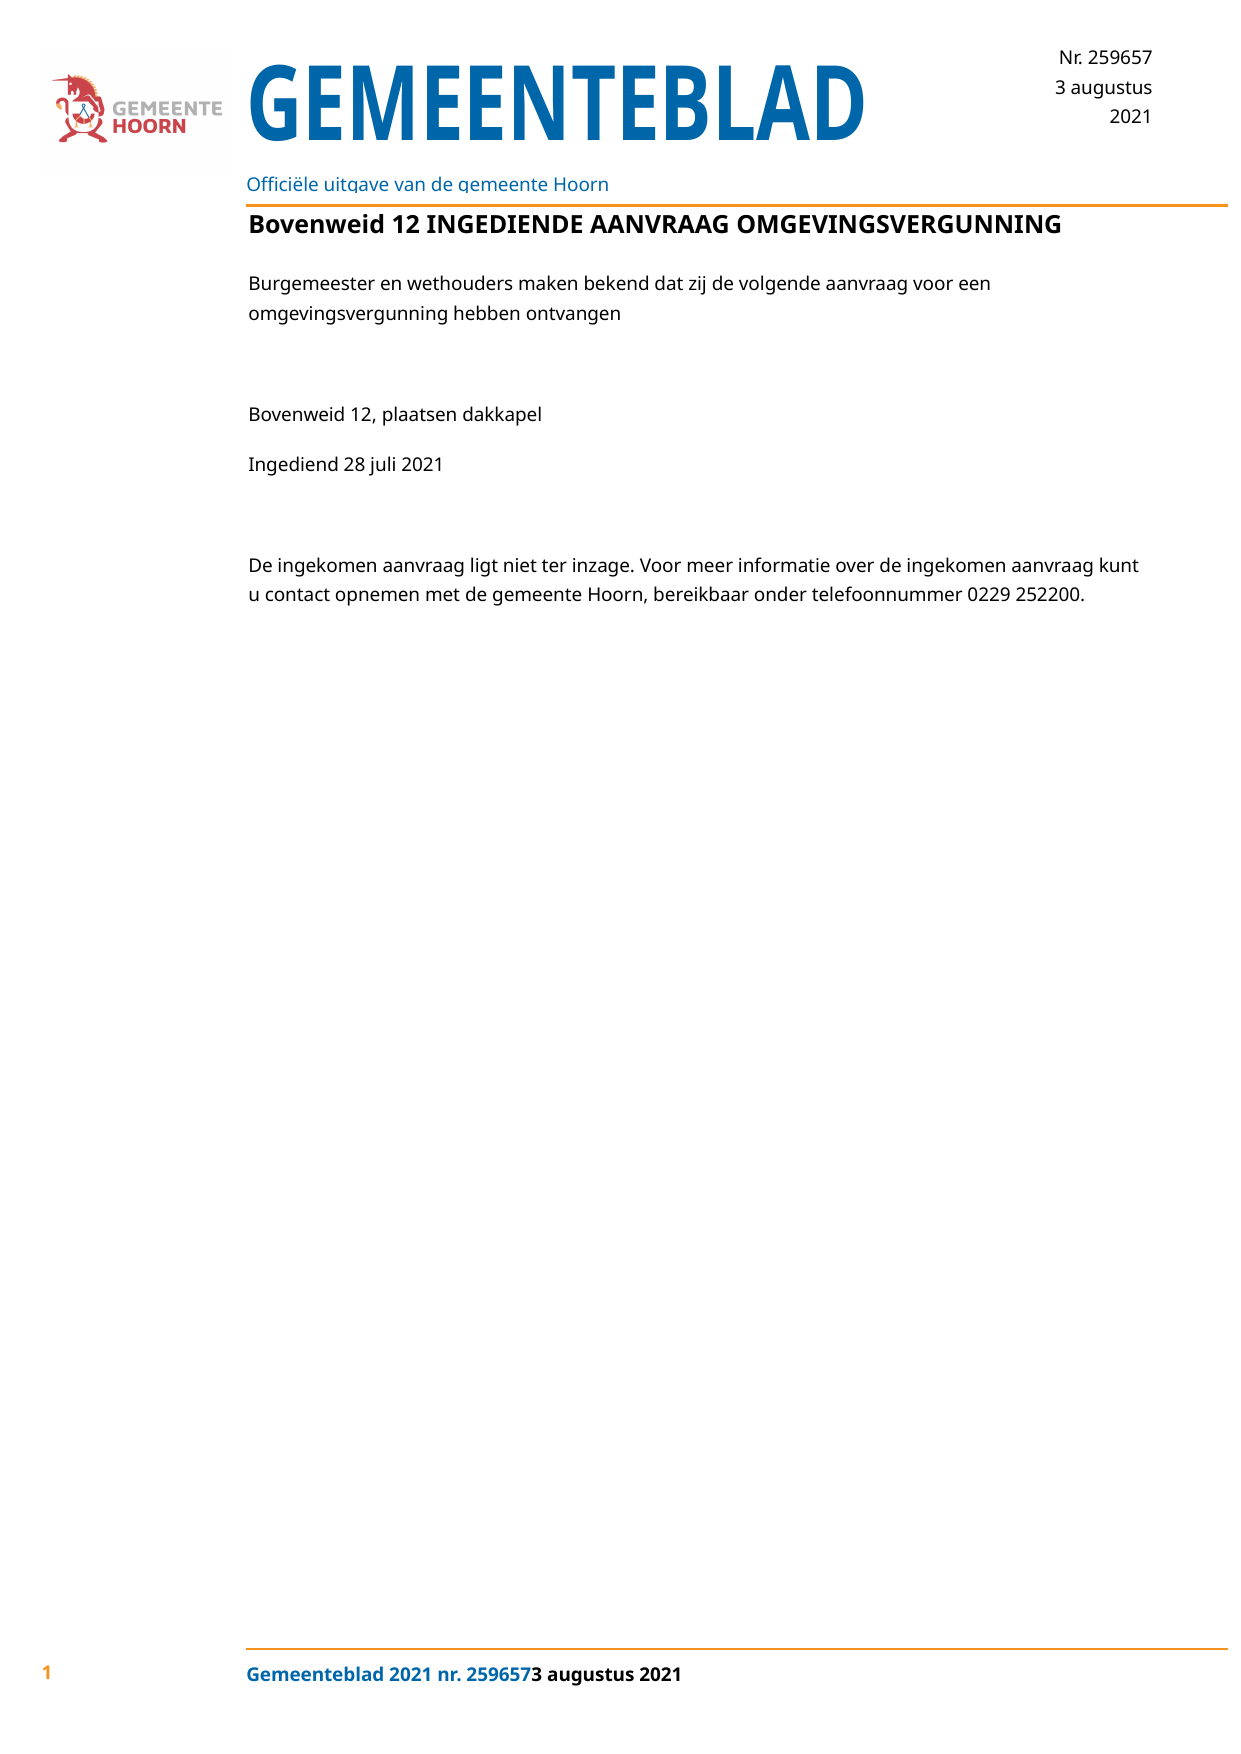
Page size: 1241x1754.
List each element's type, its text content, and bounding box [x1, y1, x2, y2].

picture [41, 47, 231, 172]
text De ingekomen aanvraag ligt niet ter inzage. Voor meer informatie over de ingekomen aanvraag kunt u contact opnemen met de gemeente Hoorn, bereikbaar onder telefoonnummer 0229 252200. [248, 552, 1152, 607]
text Ingediend 28 juli 2021 [248, 451, 1152, 477]
text Bovenweid 12 INGEDIENDE AANVRAAG OMGEVINGSVERGUNNING [248, 207, 1152, 241]
text Bovenweid 12, plaatsen dakkapel [248, 401, 1152, 426]
text Burgemeester en wethouders maken bekend dat zij de volgende aanvraag voor een omgevingsvergunning hebben ontvangen [248, 270, 1152, 326]
